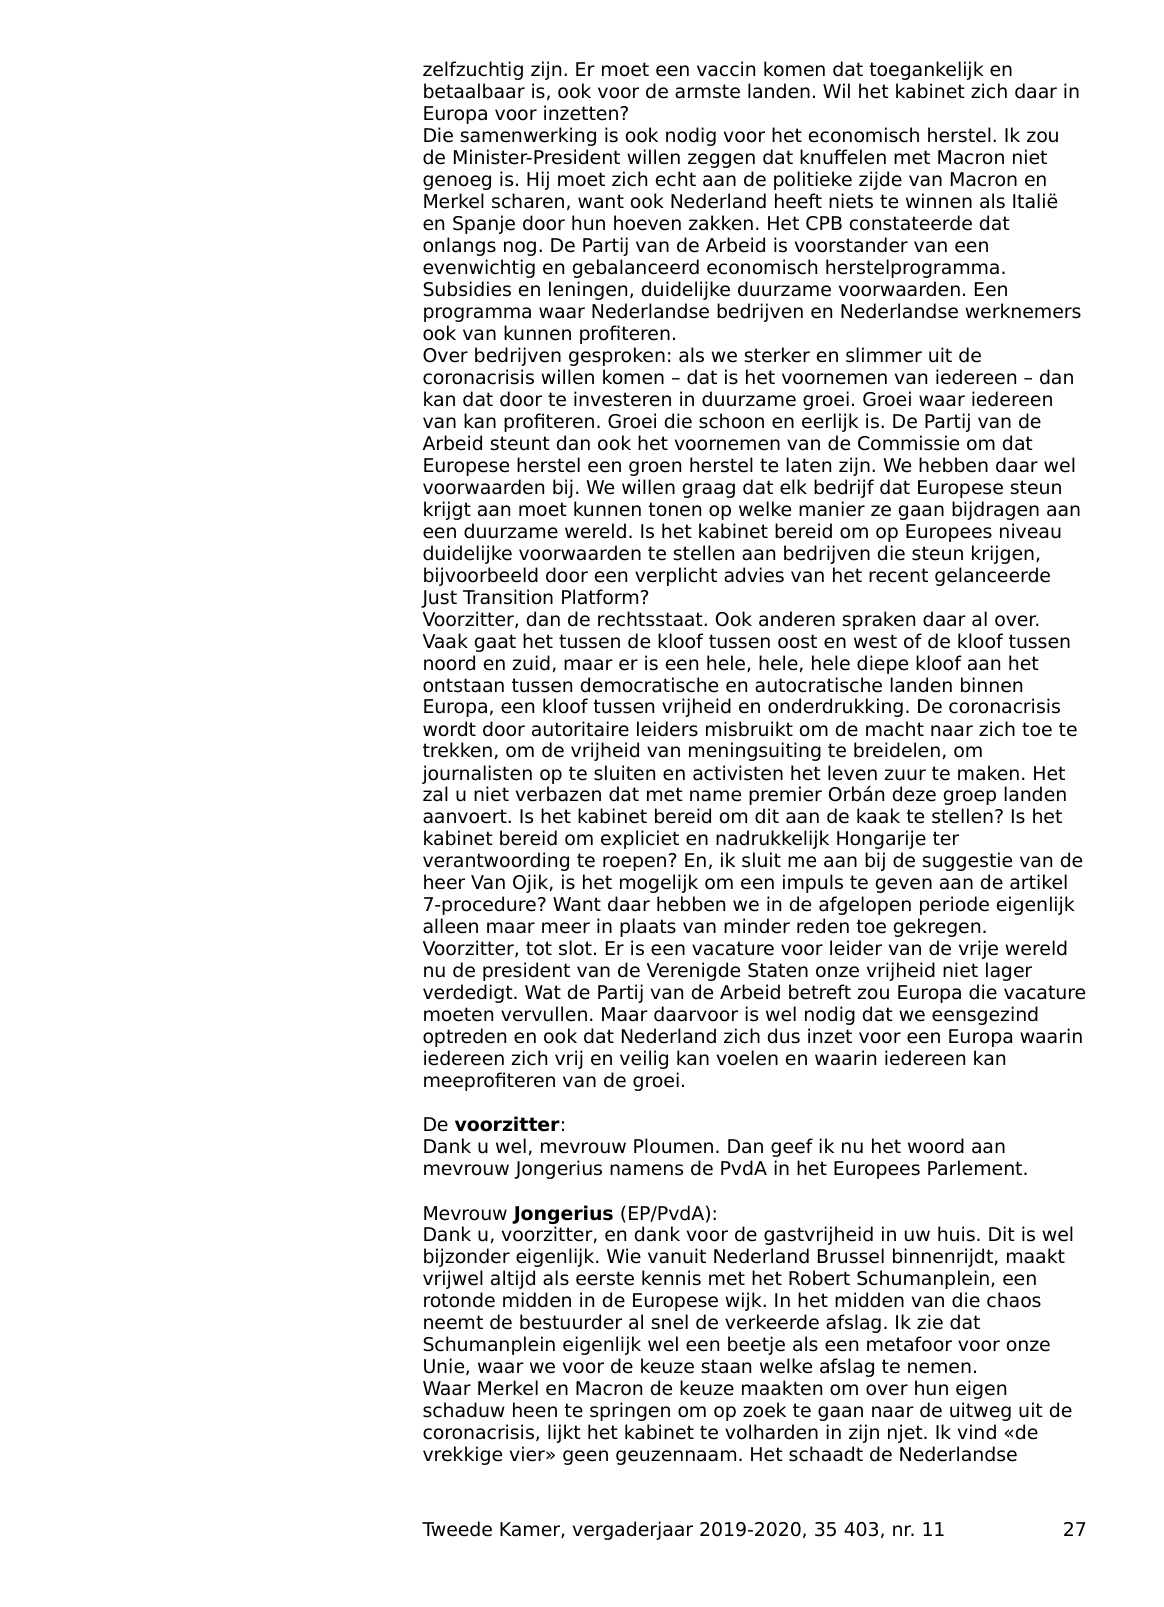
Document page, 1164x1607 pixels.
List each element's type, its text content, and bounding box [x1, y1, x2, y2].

text Dank u wel, mevrouw Ploumen. Dan geef ik nu het woord aan mevrouw Jongerius namens de PvdA in het Europees Parlement. [422, 1136, 1087, 1180]
text Voorzitter, dan de rechtsstaat. Ook anderen spraken daar al over. Vaak gaat het tussen de kloof tussen oost en west of de kloof tussen noord en zuid, maar er is een hele, hele, hele diepe kloof aan het ontstaan tussen democratische en autocratische landen binnen Europa, een kloof tussen vrijheid en onderdrukking. De coronacrisis wordt door autoritaire leiders misbruikt om de macht naar zich toe te trekken, om de vrijheid van meningsuiting te breidelen, om journalisten op te sluiten en activisten het leven zuur te maken. Het zal u niet verbazen dat met name premier Orbán deze groep landen aanvoert. Is het kabinet bereid om dit aan de kaak te stellen? Is het kabinet bereid om expliciet en nadrukkelijk Hongarije ter verantwoording te roepen? En, ik sluit me aan bij de suggestie van de heer Van Ojik, is het mogelijk om een impuls te geven aan de artikel 7-procedure? Want daar hebben we in de afgelopen periode eigenlijk alleen maar meer in plaats van minder reden toe gekregen. [422, 608, 1087, 938]
text Waar Merkel en Macron de keuze maakten om over hun eigen schaduw heen te springen om op zoek te gaan naar de uitweg uit de coronacrisis, lijkt het kabinet te volharden in zijn njet. Ik vind «de vrekkige vier» geen geuzennaam. Het schaadt de Nederlandse [422, 1378, 1087, 1466]
text Mevrouw Jongerius (EP/PvdA): [422, 1202, 1087, 1224]
text zelfzuchtig zijn. Er moet een vaccin komen dat toegankelijk en betaalbaar is, ook voor de armste landen. Wil het kabinet zich daar in Europa voor inzetten? [422, 59, 1087, 125]
text Dank u, voorzitter, en dank voor de gastvrijheid in uw huis. Dit is wel bijzonder eigenlijk. Wie vanuit Nederland Brussel binnenrijdt, maakt vrijwel altijd als eerste kennis met het Robert Schumanplein, een rotonde midden in de Europese wijk. In het midden van die chaos neemt de bestuurder al snel de verkeerde afslag. Ik zie dat Schumanplein eigenlijk wel een beetje als een metafoor voor onze Unie, waar we voor de keuze staan welke afslag te nemen. [422, 1224, 1087, 1378]
text Die samenwerking is ook nodig voor het economisch herstel. Ik zou de Minister-President willen zeggen dat knuffelen met Macron niet genoeg is. Hij moet zich echt aan de politieke zijde van Macron en Merkel scharen, want ook Nederland heeft niets te winnen als Italië en Spanje door hun hoeven zakken. Het CPB constateerde dat onlangs nog. De Partij van de Arbeid is voorstander van een evenwichtig en gebalanceerd economisch herstelprogramma. Subsidies en leningen, duidelijke duurzame voorwaarden. Een programma waar Nederlandse bedrijven en Nederlandse werknemers ook van kunnen profiteren. [422, 125, 1087, 345]
text Voorzitter, tot slot. Er is een vacature voor leider van de vrije wereld nu de president van de Verenigde Staten onze vrijheid niet lager verdedigt. Wat de Partij van de Arbeid betreft zou Europa die vacature moeten vervullen. Maar daarvoor is wel nodig dat we eensgezind optreden en ook dat Nederland zich dus inzet voor een Europa waarin iedereen zich vrij en veilig kan voelen en waarin iedereen kan meeprofiteren van de groei. [422, 938, 1087, 1092]
text De voorzitter: [422, 1114, 1087, 1136]
text Over bedrijven gesproken: als we sterker en slimmer uit de coronacrisis willen komen – dat is het voornemen van iedereen – dan kan dat door te investeren in duurzame groei. Groei waar iedereen van kan profiteren. Groei die schoon en eerlijk is. De Partij van de Arbeid steunt dan ook het voornemen van de Commissie om dat Europese herstel een groen herstel te laten zijn. We hebben daar wel voorwaarden bij. We willen graag dat elk bedrijf dat Europese steun krijgt aan moet kunnen tonen op welke manier ze gaan bijdragen aan een duurzame wereld. Is het kabinet bereid om op Europees niveau duidelijke voorwaarden te stellen aan bedrijven die steun krijgen, bijvoorbeeld door een verplicht advies van het recent gelanceerde Just Transition Platform? [422, 345, 1087, 608]
